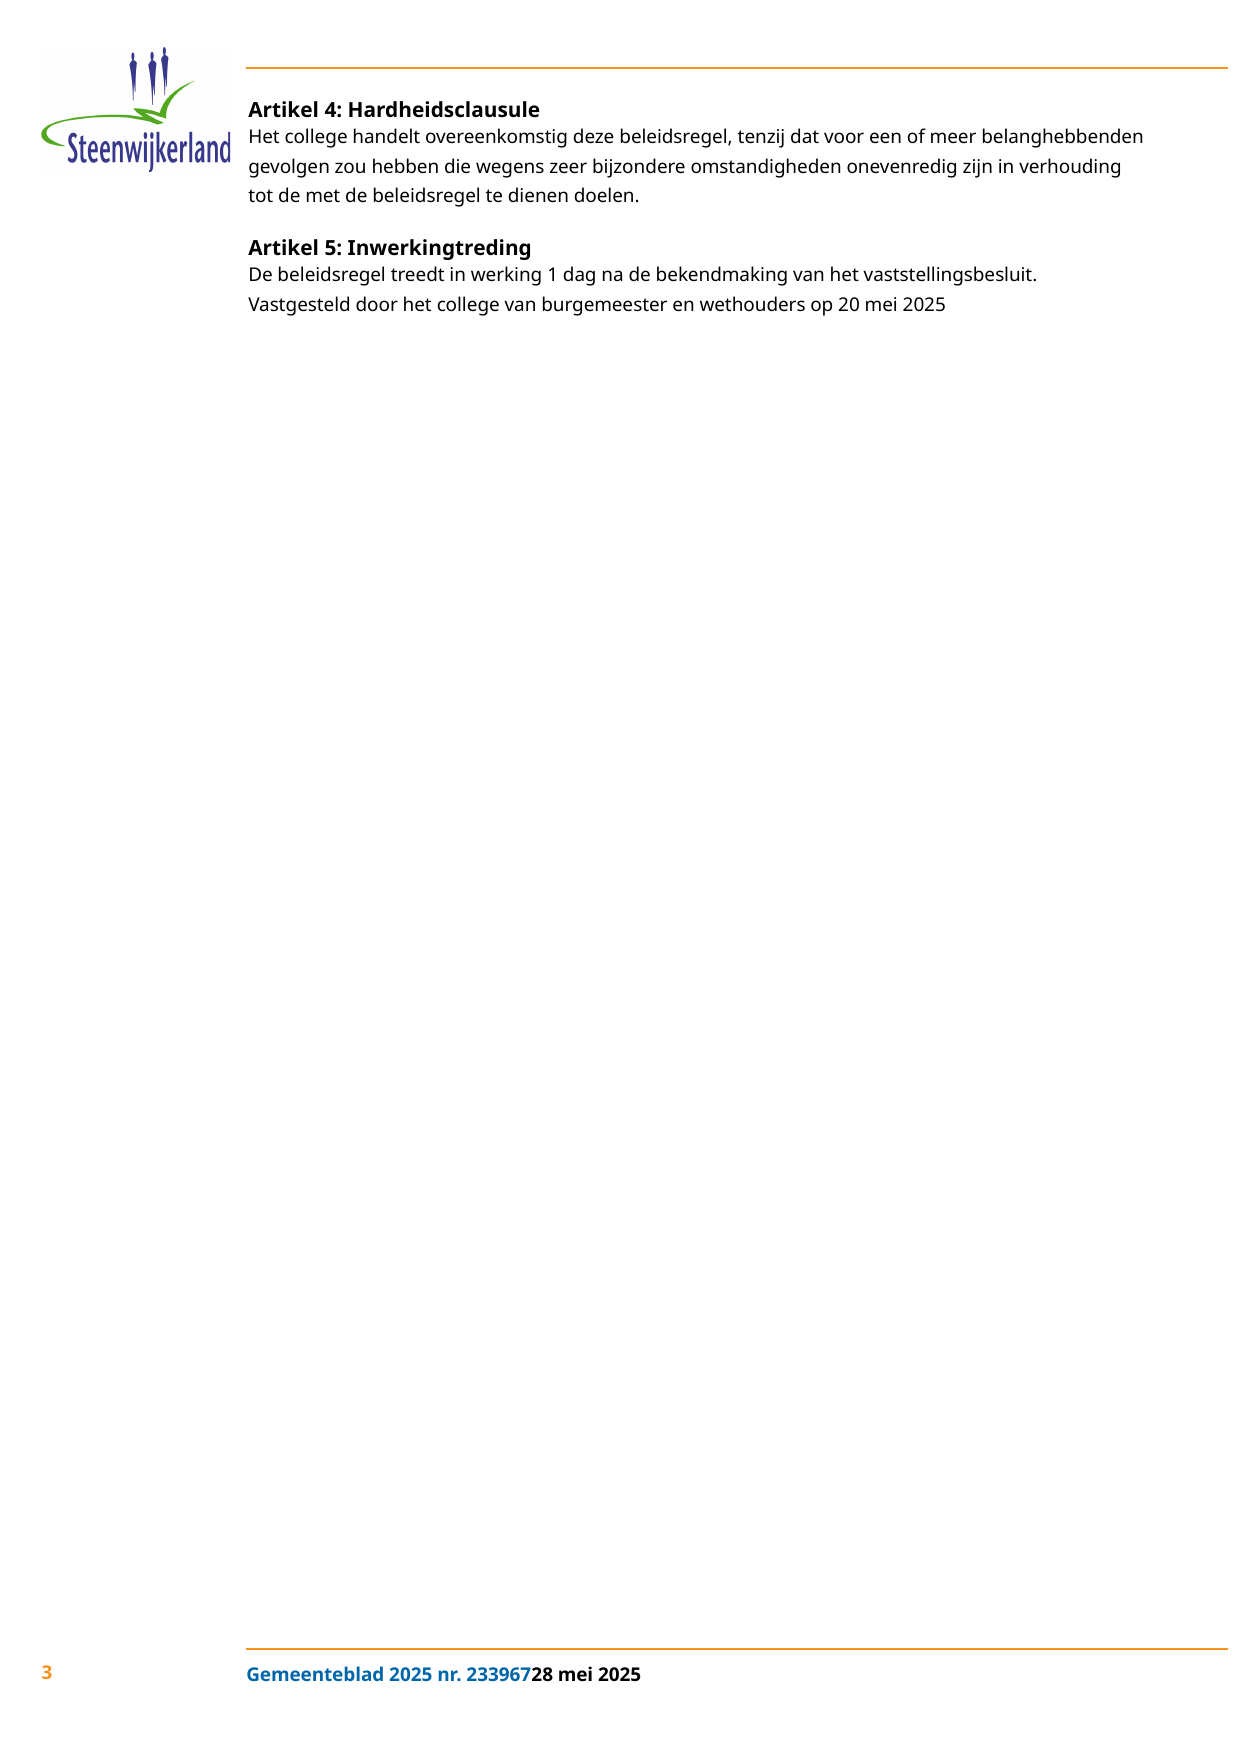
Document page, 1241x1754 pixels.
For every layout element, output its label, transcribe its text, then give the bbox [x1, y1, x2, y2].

text Vastgesteld door het college van burgemeester en wethouders op 20 mei 2025 [248, 291, 1152, 317]
text Artikel 5: Inwerkingtreding [248, 233, 1152, 261]
text Artikel 4: Hardheidsclausule [248, 95, 1152, 123]
text Het college handelt overeenkomstig deze beleidsregel, tenzij dat voor een of meer belanghebbenden gevolgen zou hebben die wegens zeer bijzondere omstandigheden onevenredig zijn in verhouding tot de met de beleidsregel te dienen doelen. [248, 123, 1152, 208]
text De beleidsregel treedt in werking 1 dag na de bekendmaking van het vaststellingsbesluit. [248, 261, 1152, 287]
picture [41, 47, 231, 172]
